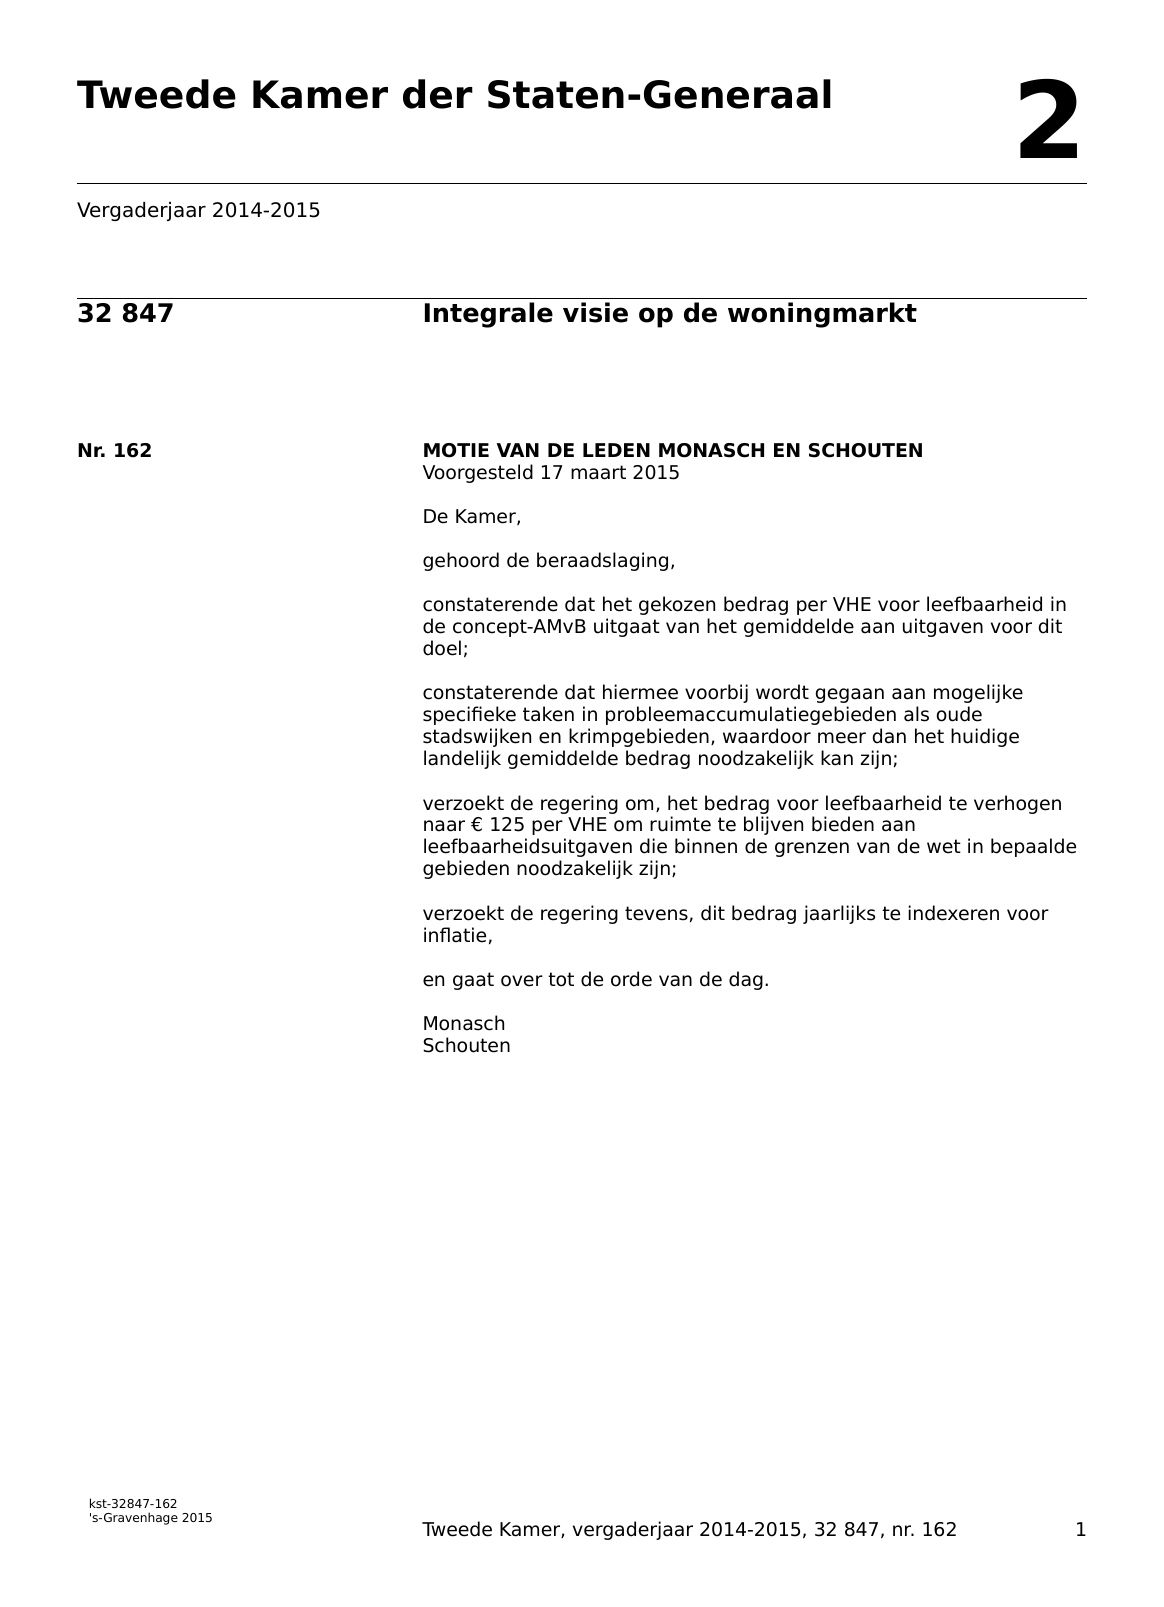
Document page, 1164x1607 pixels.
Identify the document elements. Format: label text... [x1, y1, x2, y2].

text verzoekt de regering om, het bedrag voor leefbaarheid te verhogen naar € 125 per VHE om ruimte te blijven bieden aan leefbaarheidsuitgaven die binnen de grenzen van de wet in bepaalde gebieden noodzakelijk zijn; [422, 792, 1087, 880]
table_cell Vergaderjaar 2014-2015 [77, 184, 1087, 298]
text Voorgesteld 17 maart 2015 [422, 462, 1087, 484]
table_header Tweede Kamer der Staten-Generaal [77, 59, 886, 183]
text Schouten [422, 1035, 1087, 1057]
table_header 2 [886, 59, 1087, 183]
text en gaat over tot de orde van de dag. [422, 969, 1087, 991]
text De Kamer, [422, 506, 1087, 528]
text constaterende dat het gekozen bedrag per VHE voor leefbaarheid in de concept-AMvB uitgaat van het gemiddelde aan uitgaven voor dit doel; [422, 594, 1087, 660]
text kst-32847-162 [88, 1497, 323, 1511]
text 's-Gravenhage 2015 [88, 1511, 323, 1525]
text gehoord de beraadslaging, [422, 550, 1087, 572]
text verzoekt de regering tevens, dit bedrag jaarlijks te indexeren voor inflatie, [422, 902, 1087, 946]
text Monasch [422, 1013, 1087, 1035]
subtitle Nr. 162 MOTIE VAN DE LEDEN MONASCH EN SCHOUTEN [77, 440, 1087, 462]
subtitle 32 847 Integrale visie op de woningmarkt [77, 299, 1087, 329]
text constaterende dat hiermee voorbij wordt gegaan aan mogelijke specifieke taken in probleemaccumulatiegebieden als oude stadswijken en krimpgebieden, waardoor meer dan het huidige landelijk gemiddelde bedrag noodzakelijk kan zijn; [422, 682, 1087, 770]
